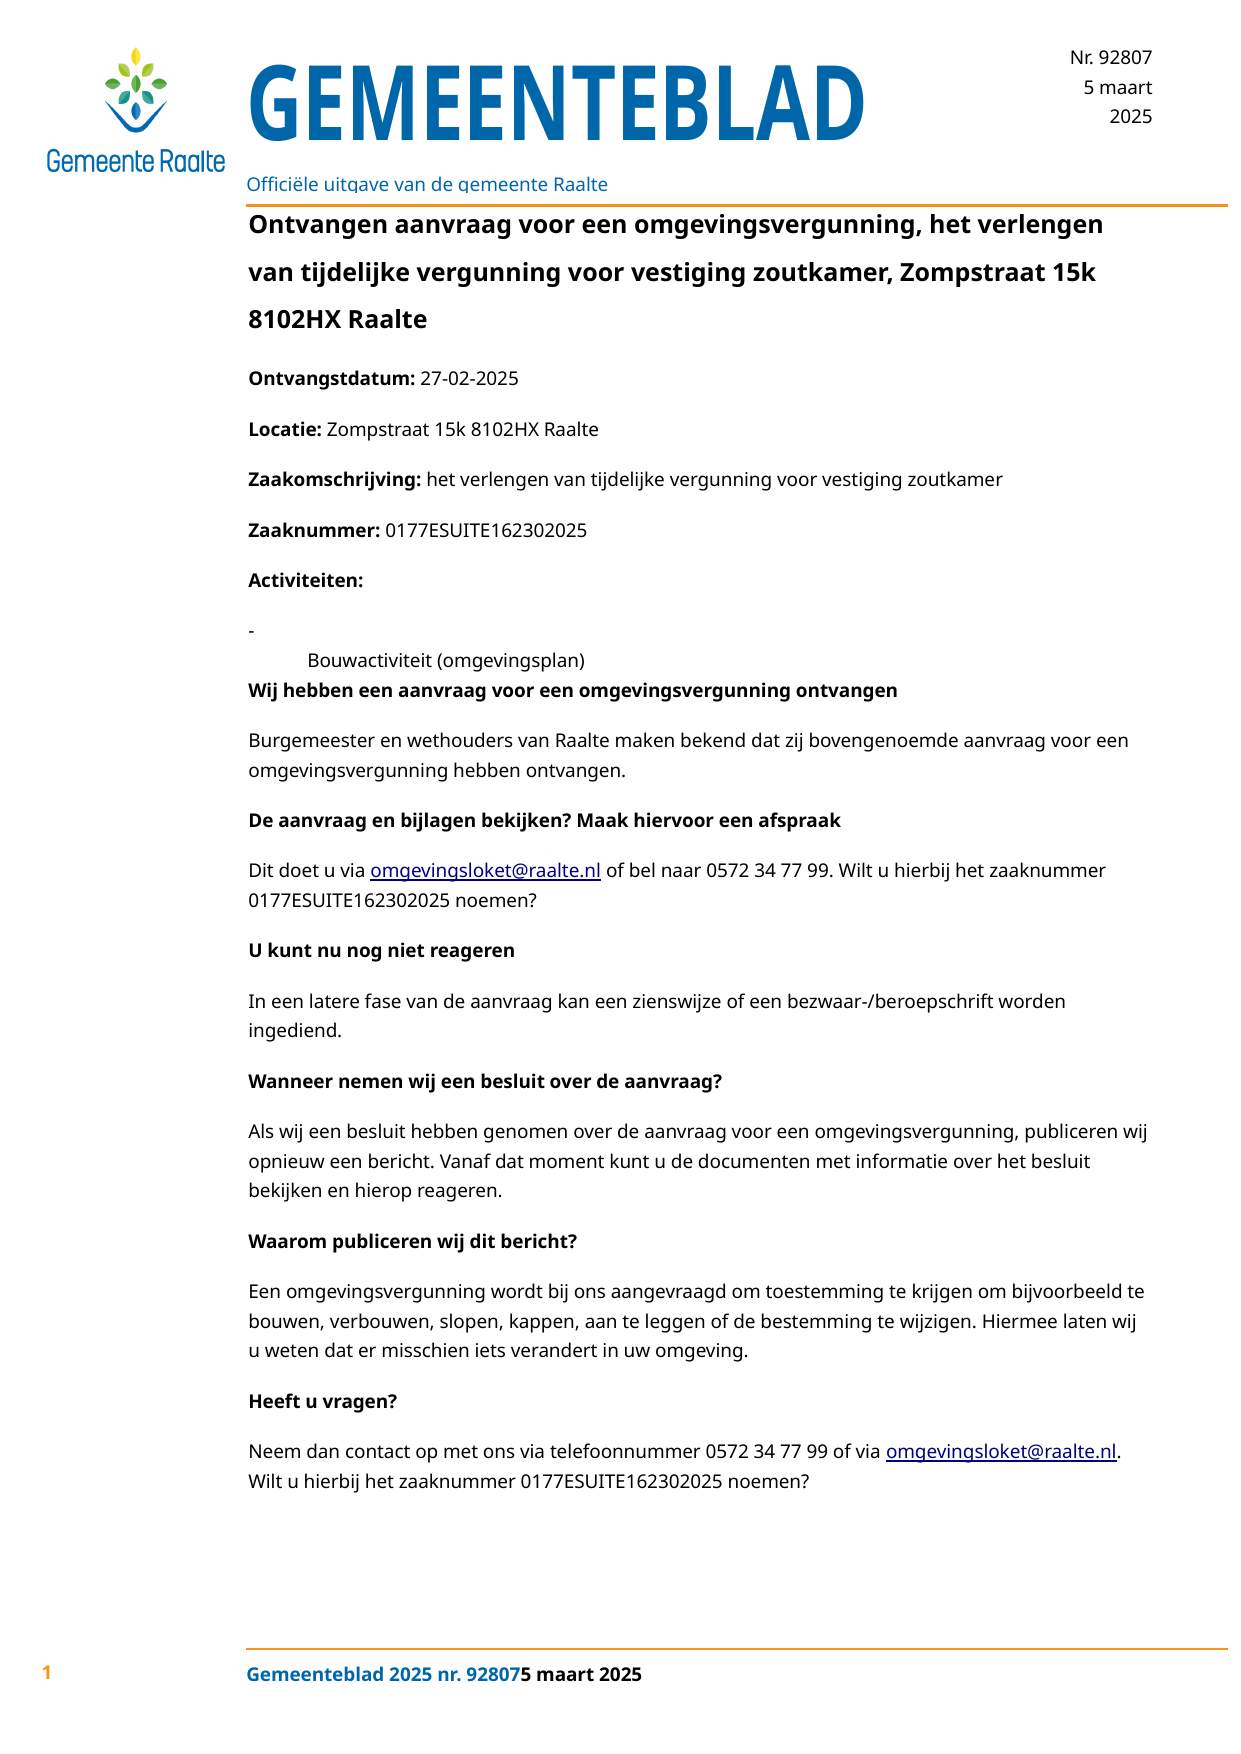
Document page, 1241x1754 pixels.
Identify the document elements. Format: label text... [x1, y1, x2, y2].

text Neem dan contact op met ons via telefoonnummer 0572 34 77 99 of via omgevingsloket@raalte.nl. Wilt u hierbij het zaaknummer 0177ESUITE162302025 noemen? [248, 1438, 1152, 1494]
text Activiteiten: [248, 567, 1152, 593]
text De aanvraag en bijlagen bekijken? Maak hiervoor een afspraak [248, 807, 1152, 833]
list Bouwactiviteit (omgevingsplan) [248, 647, 1152, 673]
text U kunt nu nog niet reageren [248, 938, 1152, 963]
text Locatie: Zompstraat 15k 8102HX Raalte [248, 416, 1152, 442]
text Een omgevingsvergunning wordt bij ons aangevraagd om toestemming te krijgen om bijvoorbeeld te bouwen, verbouwen, slopen, kappen, aan te leggen of de bestemming te wijzigen. Hiermee laten wij u weten dat er misschien iets verandert in uw omgeving. [248, 1278, 1152, 1363]
text Waarom publiceren wij dit bericht? [248, 1228, 1152, 1254]
text Burgemeester en wethouders van Raalte maken bekend dat zij bovengenoemde aanvraag voor een omgevingsvergunning hebben ontvangen. [248, 727, 1152, 782]
text Zaakomschrijving: het verlengen van tijdelijke vergunning voor vestiging zoutkamer [248, 466, 1152, 492]
text Ontvangstdatum: 27-02-2025 [248, 366, 1152, 391]
picture [41, 47, 231, 172]
text Wanneer nemen wij een besluit over de aanvraag? [248, 1068, 1152, 1094]
text Ontvangen aanvraag voor een omgevingsvergunning, het verlengen van tijdelijke vergunning voor vestiging zoutkamer, Zompstraat 15k 8102HX Raalte [248, 207, 1152, 336]
text Zaaknummer: 0177ESUITE162302025 [248, 517, 1152, 542]
text Wij hebben een aanvraag voor een omgevingsvergunning ontvangen [248, 677, 1152, 702]
text Heeft u vragen? [248, 1388, 1152, 1414]
text Dit doet u via omgevingsloket@raalte.nl of bel naar 0572 34 77 99. Wilt u hierbij het zaaknummer 0177ESUITE162302025 noemen? [248, 858, 1152, 913]
text Als wij een besluit hebben genomen over de aanvraag voor een omgevingsvergunning, publiceren wij opnieuw een bericht. Vanaf dat moment kunt u de documenten met informatie over het besluit bekijken en hierop reageren. [248, 1118, 1152, 1203]
text In een latere fase van de aanvraag kan een zienswijze of een bezwaar-/beroepschrift worden ingediend. [248, 988, 1152, 1043]
